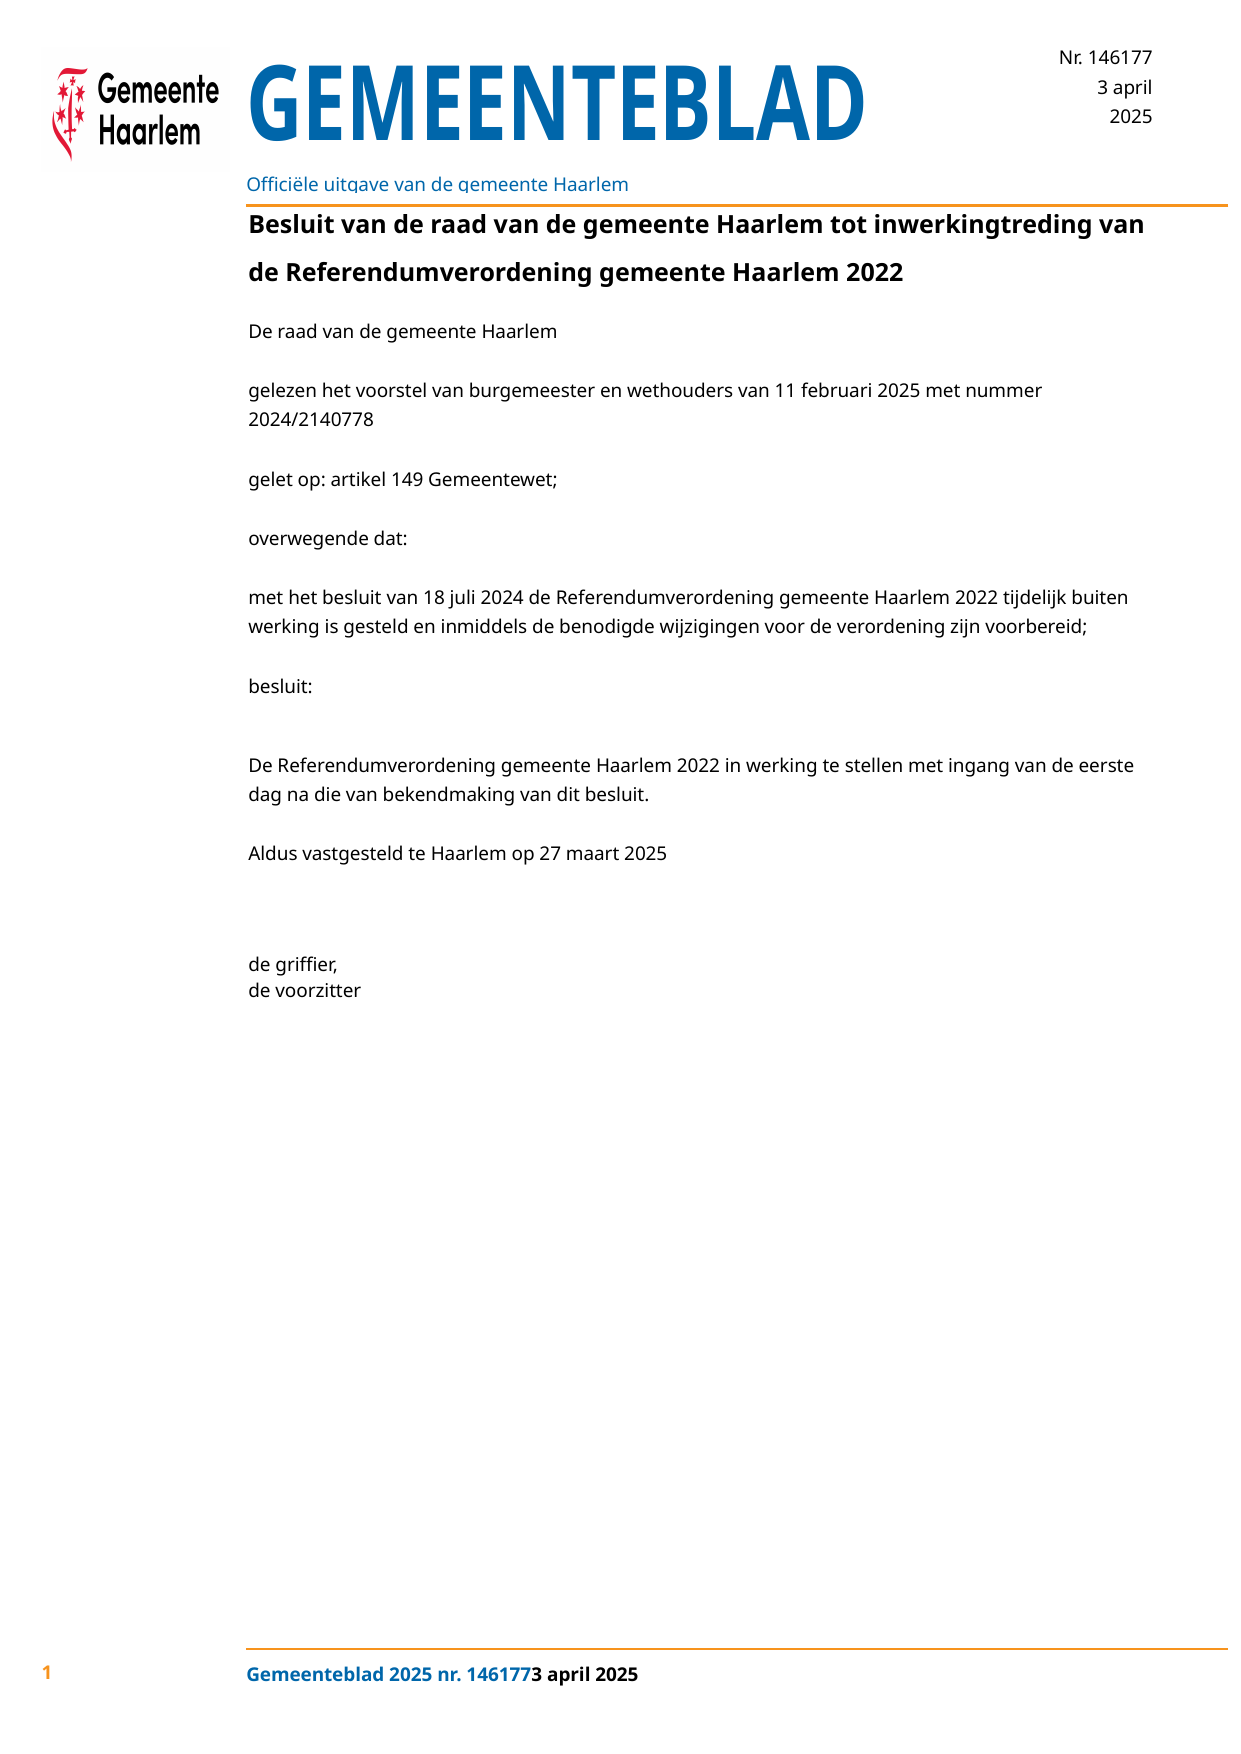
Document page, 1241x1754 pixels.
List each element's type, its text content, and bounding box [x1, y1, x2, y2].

text De Referendumverordening gemeente Haarlem 2022 in werking te stellen met ingang van de eerste dag na die van bekendmaking van dit besluit. [248, 752, 1152, 807]
text de griffier, [248, 951, 1152, 977]
text Aldus vastgesteld te Haarlem op 27 maart 2025 [248, 841, 1152, 866]
text de voorzitter [248, 977, 1152, 1003]
text besluit: [248, 673, 1152, 699]
text gelezen het voorstel van burgemeester en wethouders van 11 februari 2025 met nummer 2024/2140778 [248, 377, 1152, 432]
text met het besluit van 18 juli 2024 de Referendumverordening gemeente Haarlem 2022 tijdelijk buiten werking is gesteld en inmiddels de benodigde wijzigingen voor de verordening zijn voorbereid; [248, 584, 1152, 639]
text gelet op: artikel 149 Gemeentewet; [248, 466, 1152, 492]
text Besluit van de raad van de gemeente Haarlem tot inwerkingtreding van de Referendumverordening gemeente Haarlem 2022 [248, 207, 1152, 288]
text overwegende dat: [248, 525, 1152, 551]
text De raad van de gemeente Haarlem [248, 318, 1152, 344]
picture [41, 47, 231, 172]
